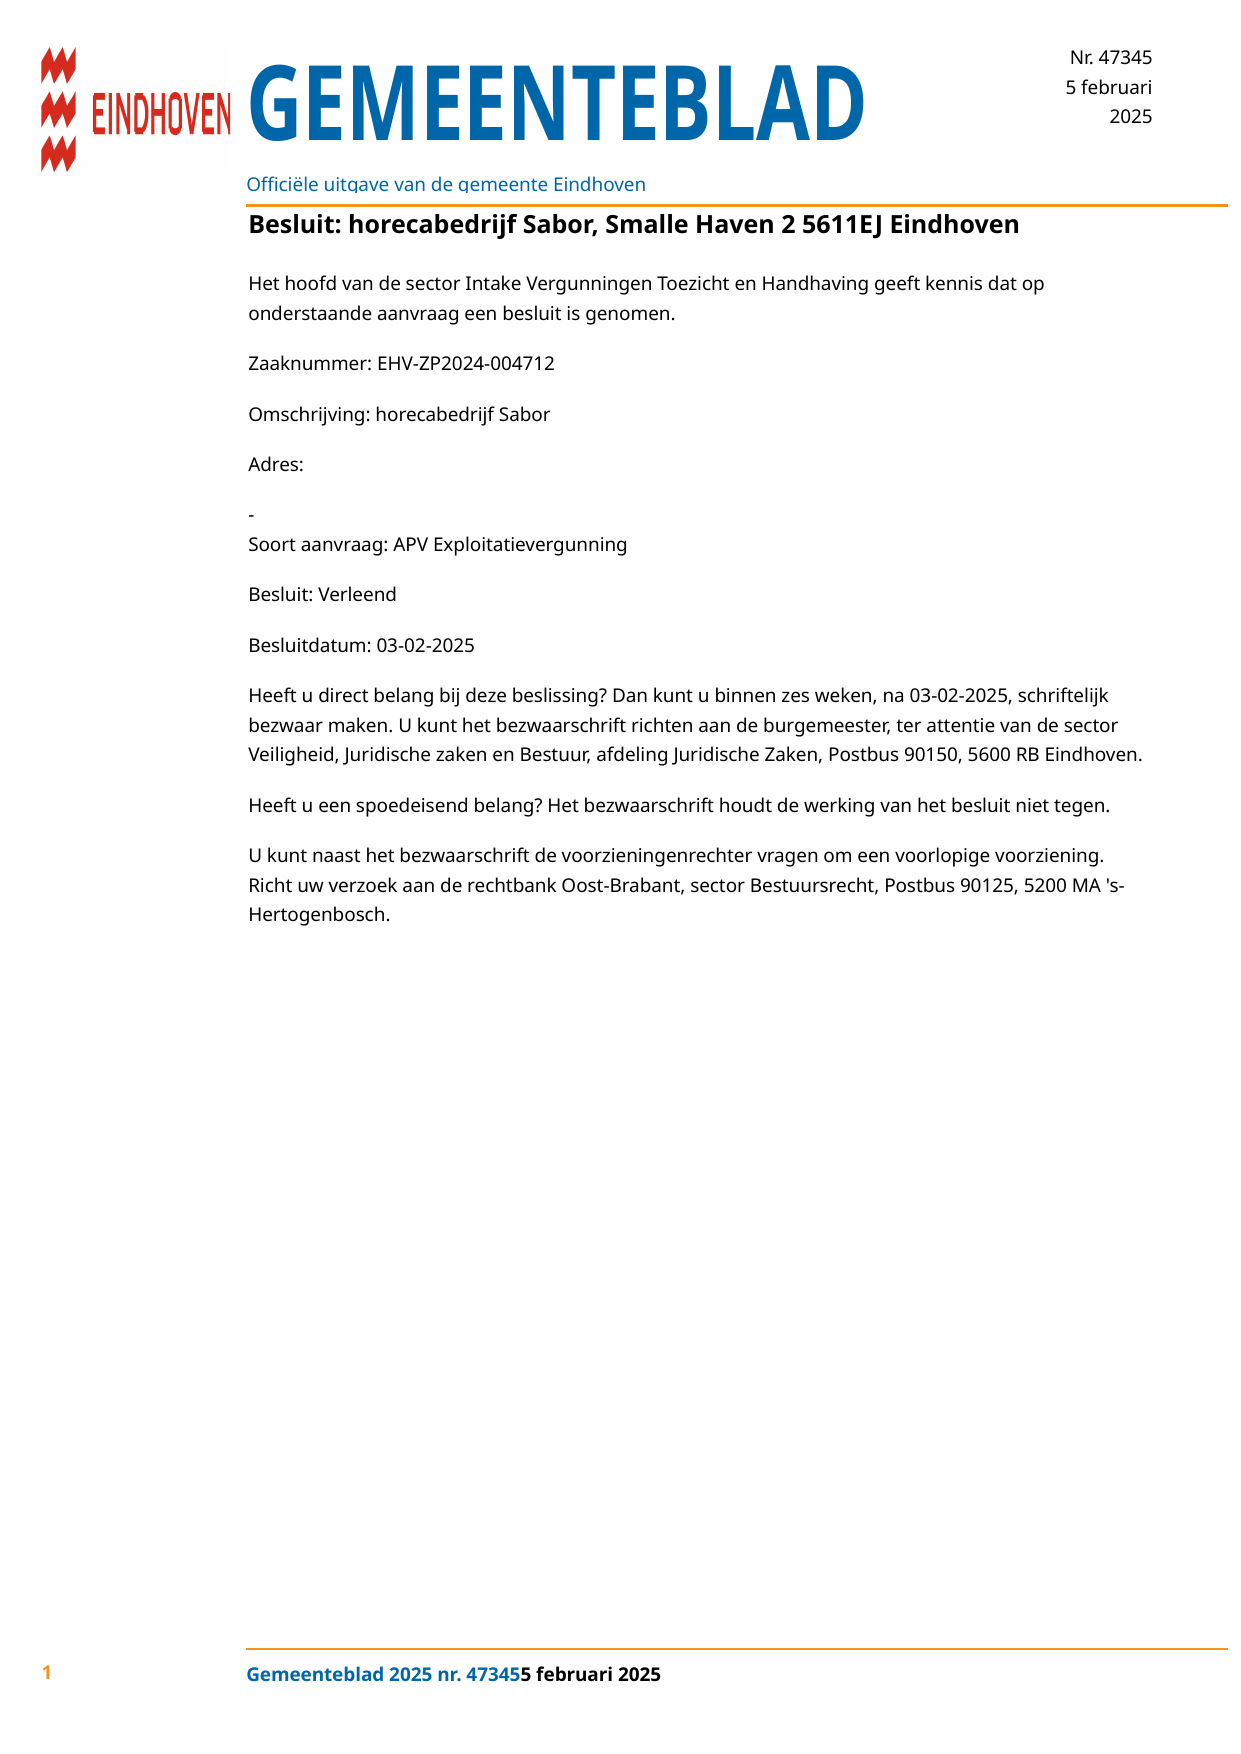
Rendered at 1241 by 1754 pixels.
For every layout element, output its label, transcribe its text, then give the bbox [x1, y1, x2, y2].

text Heeft u direct belang bij deze beslissing? Dan kunt u binnen zes weken, na 03-02-2025, schriftelijk bezwaar maken. U kunt het bezwaarschrift richten aan de burgemeester, ter attentie van de sector Veiligheid, Juridische zaken en Bestuur, afdeling Juridische Zaken, Postbus 90150, 5600 RB Eindhoven. [248, 682, 1152, 767]
text Soort aanvraag: APV Exploitatievergunning [248, 531, 1152, 557]
text Heeft u een spoedeisend belang? Het bezwaarschrift houdt de werking van het besluit niet tegen. [248, 792, 1152, 818]
text Zaaknummer: EHV-ZP2024-004712 [248, 350, 1152, 376]
text Besluit: horecabedrijf Sabor, Smalle Haven 2 5611EJ Eindhoven [248, 207, 1152, 241]
text U kunt naast het bezwaarschrift de voorzieningenrechter vragen om een voorlopige voorziening. Richt uw verzoek aan de rechtbank Oost-Brabant, sector Bestuursrecht, Postbus 90125, 5200 MA 's-Hertogenbosch. [248, 842, 1152, 927]
picture [41, 47, 231, 172]
text Adres: [248, 451, 1152, 477]
text Besluitdatum: 03-02-2025 [248, 632, 1152, 658]
text Omschrijving: horecabedrijf Sabor [248, 401, 1152, 426]
text Besluit: Verleend [248, 582, 1152, 607]
text Het hoofd van de sector Intake Vergunningen Toezicht en Handhaving geeft kennis dat op onderstaande aanvraag een besluit is genomen. [248, 270, 1152, 326]
